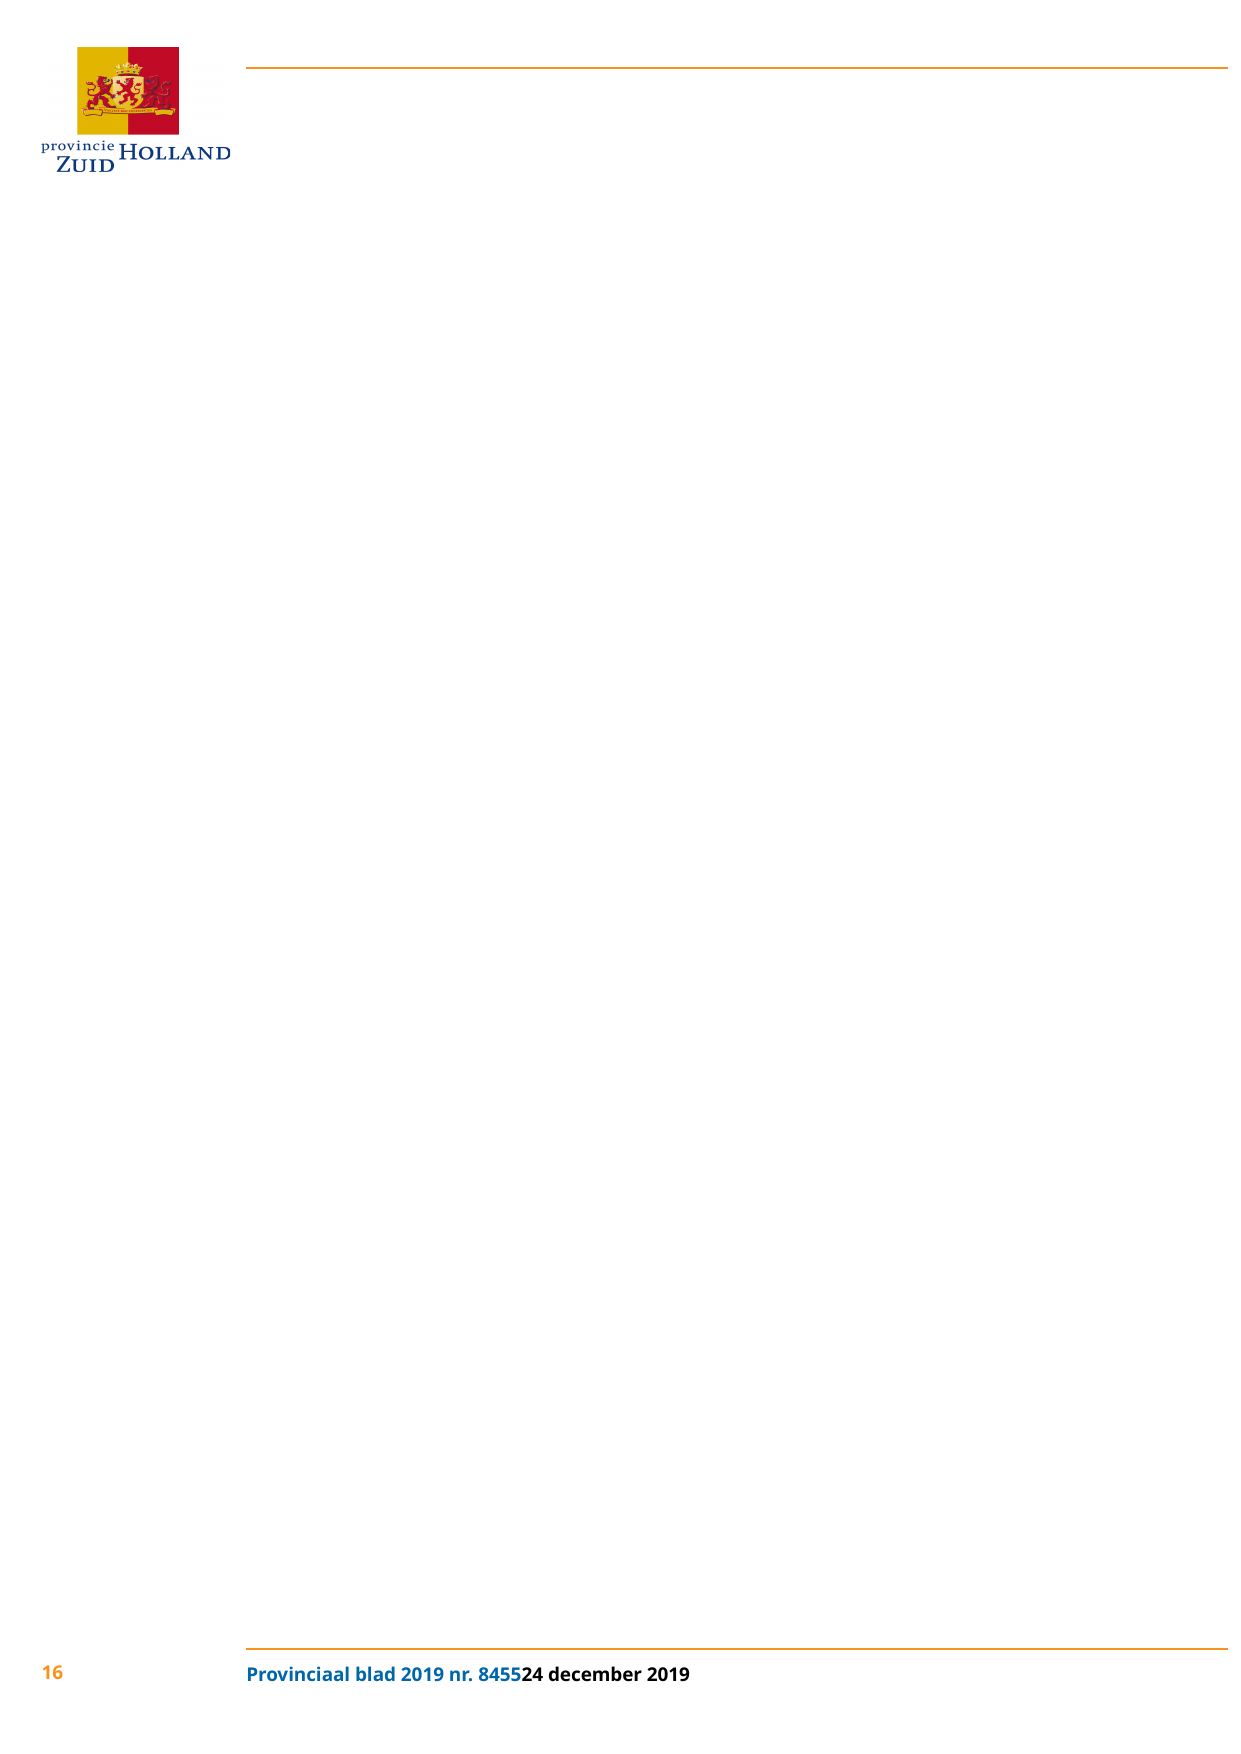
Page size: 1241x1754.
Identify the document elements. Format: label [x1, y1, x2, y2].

picture [41, 47, 231, 172]
